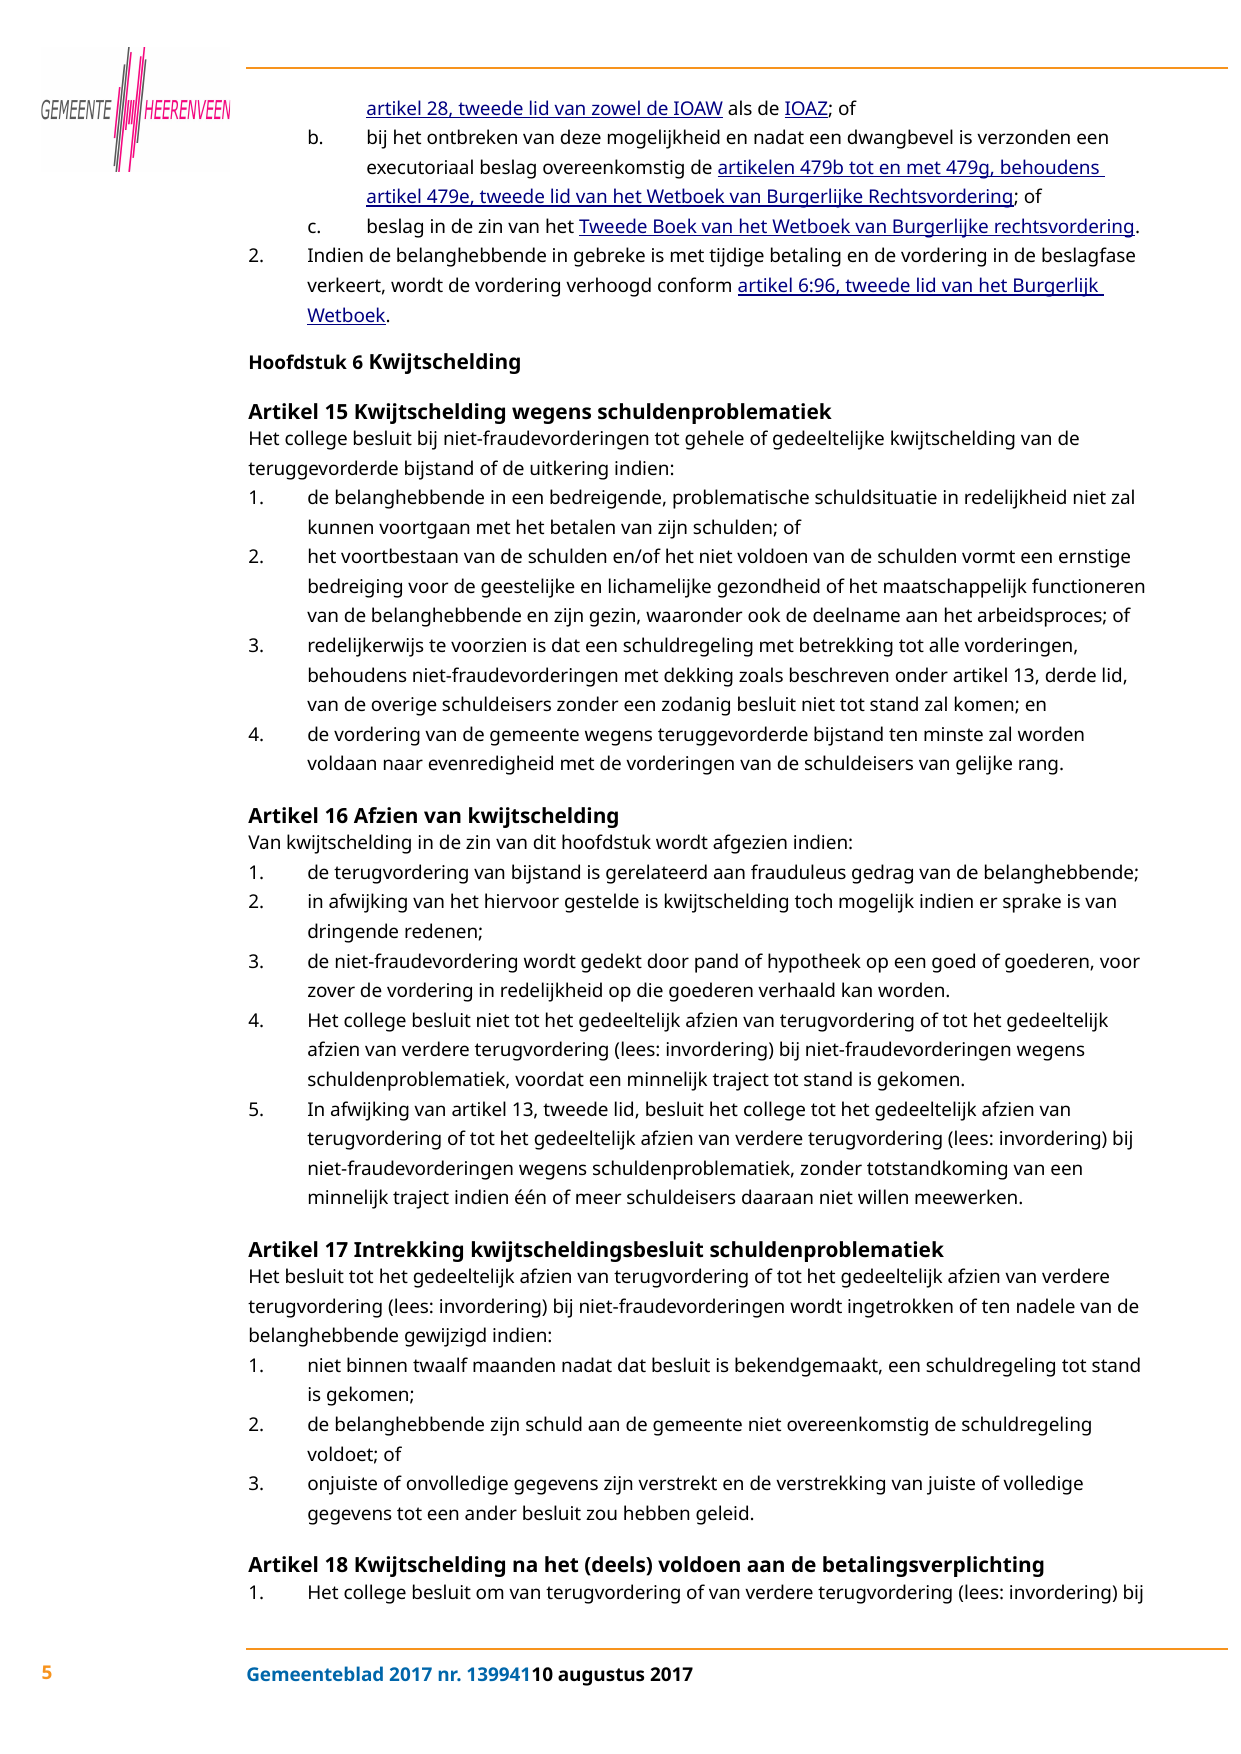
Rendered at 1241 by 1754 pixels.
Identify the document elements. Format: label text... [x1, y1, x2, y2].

list de vordering van de gemeente wegens teruggevorderde bijstand ten minste zal worden voldaan naar evenredigheid met de vorderingen van de schuldeisers van gelijke rang. [248, 721, 1152, 776]
list In afwijking van artikel 13, tweede lid, besluit het college tot het gedeeltelijk afzien van terugvordering of tot het gedeeltelijk afzien van verdere terugvordering (lees: invordering) bij niet-fraudevorderingen wegens schuldenproblematiek, zonder totstandkoming van een minnelijk traject indien één of meer schuldeisers daaraan niet willen meewerken. [248, 1096, 1152, 1210]
list de niet-fraudevordering wordt gedekt door pand of hypotheek op een goed of goederen, voor zover de vordering in redelijkheid op die goederen verhaald kan worden. [248, 948, 1152, 1003]
list niet binnen twaalf maanden nadat dat besluit is bekendgemaakt, een schuldregeling tot stand is gekomen; [248, 1352, 1152, 1407]
list in afwijking van het hiervoor gestelde is kwijtschelding toch mogelijk indien er sprake is van dringende redenen; [248, 889, 1152, 944]
list onjuiste of onvolledige gegevens zijn verstrekt en de verstrekking van juiste of volledige gegevens tot een ander besluit zou hebben geleid. [248, 1470, 1152, 1526]
list de terugvordering van bijstand is gerelateerd aan frauduleus gedrag van de belanghebbende; [248, 859, 1152, 885]
list de belanghebbende zijn schuld aan de gemeente niet overeenkomstig de schuldregeling voldoet; of [248, 1411, 1152, 1467]
list bij het ontbreken van deze mogelijkheid en nadat een dwangbevel is verzonden een executoriaal beslag overeenkomstig de artikelen 479b tot en met 479g, behoudens artikel 479e, tweede lid van het Wetboek van Burgerlijke Rechtsvordering; of [307, 124, 1152, 209]
picture [41, 47, 231, 172]
text Artikel 17 Intrekking kwijtscheldingsbesluit schuldenproblematiek [248, 1235, 1152, 1263]
list beslag in de zin van het Tweede Boek van het Wetboek van Burgerlijke rechtsvordering. [307, 213, 1152, 239]
text Van kwijtschelding in de zin van dit hoofdstuk wordt afgezien indien: [248, 829, 1152, 855]
text Artikel 15 Kwijtschelding wegens schuldenproblematiek [248, 397, 1152, 425]
list het voortbestaan van de schulden en/of het niet voldoen van de schulden vormt een ernstige bedreiging voor de geestelijke en lichamelijke gezondheid of het maatschappelijk functioneren van de belanghebbende en zijn gezin, waaronder ook de deelname aan het arbeidsproces; of [248, 543, 1152, 628]
text Artikel 16 Afzien van kwijtschelding [248, 801, 1152, 829]
list Het college besluit om van terugvordering of van verdere terugvordering (lees: invordering) bij [248, 1579, 1152, 1604]
list redelijkerwijs te voorzien is dat een schuldregeling met betrekking tot alle vorderingen, behoudens niet-fraudevorderingen met dekking zoals beschreven onder artikel 13, derde lid, van de overige schuldeisers zonder een zodanig besluit niet tot stand zal komen; en [248, 632, 1152, 717]
text Artikel 18 Kwijtschelding na het (deels) voldoen aan de betalingsverplichting [248, 1550, 1152, 1579]
list Indien de belanghebbende in gebreke is met tijdige betaling en de vordering in de beslagfase verkeert, wordt de vordering verhoogd conform artikel 6:96, tweede lid van het Burgerlijk Wetboek. [248, 243, 1152, 328]
text Het besluit tot het gedeeltelijk afzien van terugvordering of tot het gedeeltelijk afzien van verdere terugvordering (lees: invordering) bij niet-fraudevorderingen wordt ingetrokken of ten nadele van de belanghebbende gewijzigd indien: [248, 1263, 1152, 1348]
list Het college besluit niet tot het gedeeltelijk afzien van terugvordering of tot het gedeeltelijk afzien van verdere terugvordering (lees: invordering) bij niet-fraudevorderingen wegens schuldenproblematiek, voordat een minnelijk traject tot stand is gekomen. [248, 1007, 1152, 1092]
text Hoofdstuk 6 Kwijtschelding [248, 347, 1152, 376]
list de belanghebbende in een bedreigende, problematische schuldsituatie in redelijkheid niet zal kunnen voortgaan met het betalen van zijn schulden; of [248, 484, 1152, 540]
text Het college besluit bij niet-fraudevorderingen tot gehele of gedeeltelijke kwijtschelding van de teruggevorderde bijstand of de uitkering indien: [248, 425, 1152, 481]
list artikel 28, tweede lid van zowel de IOAW als de IOAZ; of [307, 95, 1152, 121]
